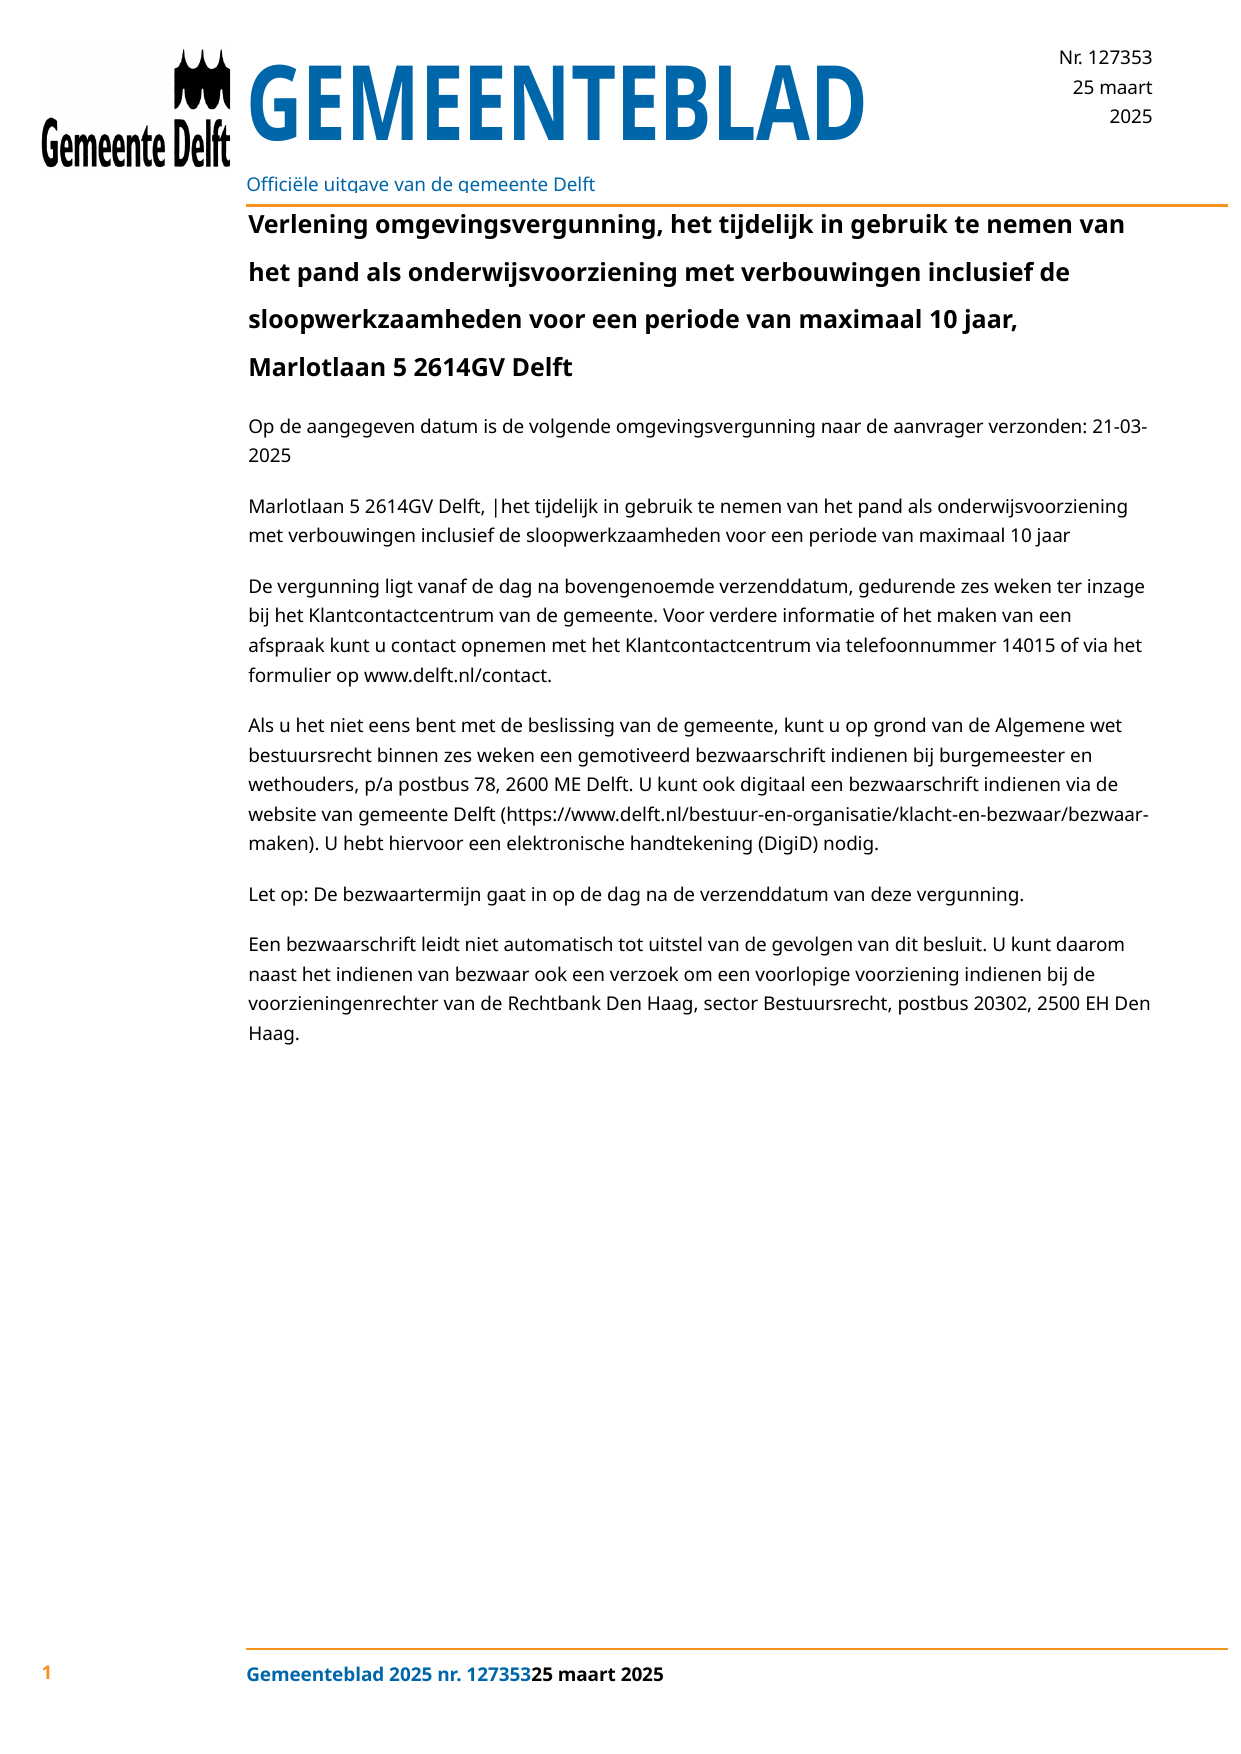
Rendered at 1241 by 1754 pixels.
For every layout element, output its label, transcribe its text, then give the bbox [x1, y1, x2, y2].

text Marlotlaan 5 2614GV Delft, |het tijdelijk in gebruik te nemen van het pand als onderwijsvoorziening met verbouwingen inclusief de sloopwerkzaamheden voor een periode van maximaal 10 jaar [248, 493, 1152, 548]
text Verlening omgevingsvergunning, het tijdelijk in gebruik te nemen van het pand als onderwijsvoorziening met verbouwingen inclusief de sloopwerkzaamheden voor een periode van maximaal 10 jaar, Marlotlaan 5 2614GV Delft [248, 207, 1152, 384]
text Op de aangegeven datum is de volgende omgevingsvergunning naar de aanvrager verzonden: 21-03-2025 [248, 413, 1152, 468]
text Een bezwaarschrift leidt niet automatisch tot uitstel van de gevolgen van dit besluit. U kunt daarom naast het indienen van bezwaar ook een verzoek om een voorlopige voorziening indienen bij de voorzieningenrechter van de Rechtbank Den Haag, sector Bestuursrecht, postbus 20302, 2500 EH Den Haag. [248, 931, 1152, 1046]
text Let op: De bezwaartermijn gaat in op de dag na de verzenddatum van deze vergunning. [248, 881, 1152, 907]
text Als u het niet eens bent met de beslissing van de gemeente, kunt u op grond van de Algemene wet bestuursrecht binnen zes weken een gemotiveerd bezwaarschrift indienen bij burgemeester en wethouders, p/a postbus 78, 2600 ME Delft. U kunt ook digitaal een bezwaarschrift indienen via de website van gemeente Delft (https://www.delft.nl/bestuur-en-organisatie/klacht-en-bezwaar/bezwaar-maken). U hebt hiervoor een elektronische handtekening (DigiD) nodig. [248, 712, 1152, 856]
text De vergunning ligt vanaf de dag na bovengenoemde verzenddatum, gedurende zes weken ter inzage bij het Klantcontactcentrum van de gemeente. Voor verdere informatie of het maken van een afspraak kunt u contact opnemen met het Klantcontactcentrum via telefoonnummer 14015 of via het formulier op www.delft.nl/contact. [248, 573, 1152, 688]
picture [41, 47, 231, 172]
